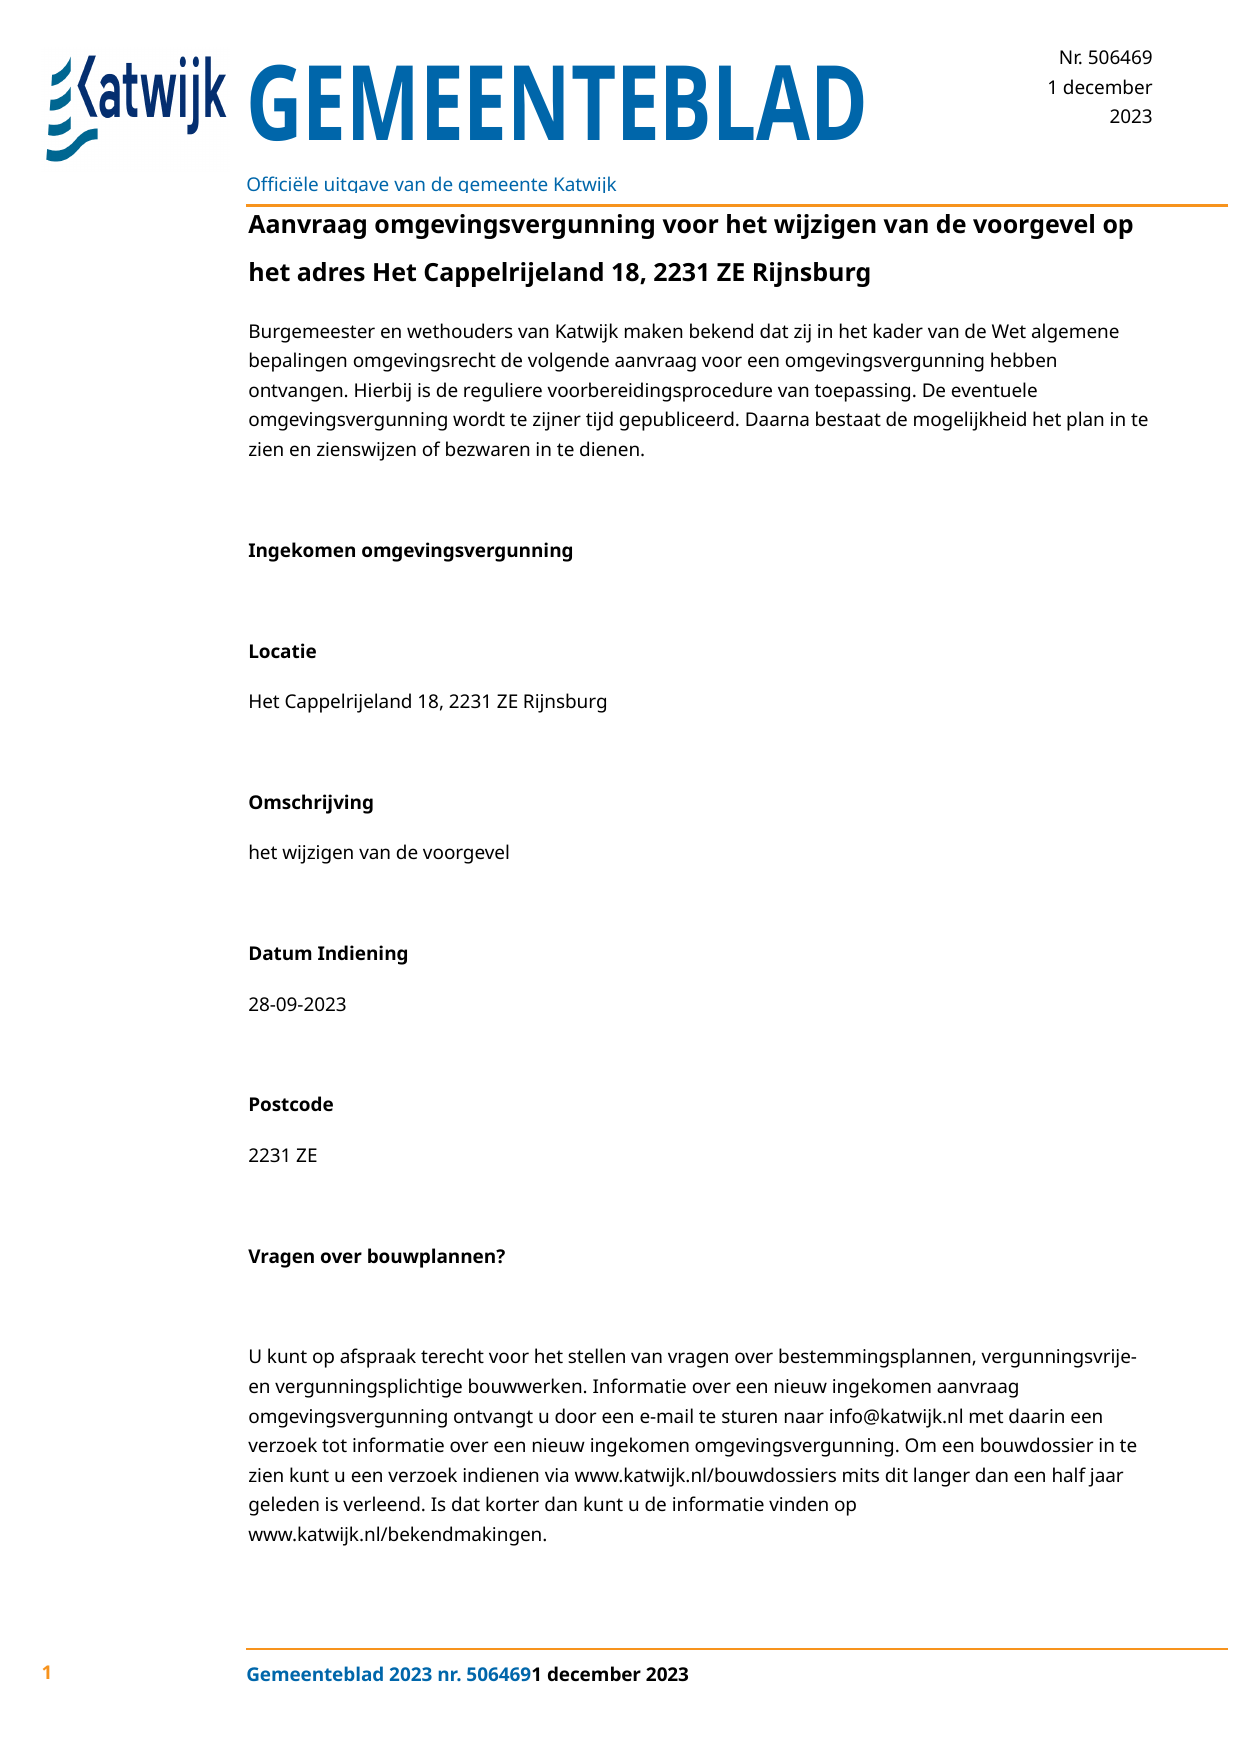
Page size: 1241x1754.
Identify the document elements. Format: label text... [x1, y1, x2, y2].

text Locatie [248, 638, 1152, 664]
picture [41, 47, 231, 172]
text Ingekomen omgevingsvergunning [248, 537, 1152, 563]
text 2231 ZE [248, 1142, 1152, 1168]
text Postcode [248, 1092, 1152, 1117]
text U kunt op afspraak terecht voor het stellen van vragen over bestemmingsplannen, vergunningsvrije- en vergunningsplichtige bouwwerken. Informatie over een nieuw ingekomen aanvraag omgevingsvergunning ontvangt u door een e-mail te sturen naar info@katwijk.nl met daarin een verzoek tot informatie over een nieuw ingekomen omgevingsvergunning. Om een bouwdossier in te zien kunt u een verzoek indienen via www.katwijk.nl/bouwdossiers mits dit langer dan een half jaar geleden is verleend. Is dat korter dan kunt u de informatie vinden op www.katwijk.nl/bekendmakingen. [248, 1344, 1152, 1547]
text Het Cappelrijeland 18, 2231 ZE Rijnsburg [248, 688, 1152, 714]
text 28-09-2023 [248, 991, 1152, 1017]
text Burgemeester en wethouders van Katwijk maken bekend dat zij in het kader van de Wet algemene bepalingen omgevingsrecht de volgende aanvraag voor een omgevingsvergunning hebben ontvangen. Hierbij is de reguliere voorbereidingsprocedure van toepassing. De eventuele omgevingsvergunning wordt te zijner tijd gepubliceerd. Daarna bestaat de mogelijkheid het plan in te zien en zienswijzen of bezwaren in te dienen. [248, 318, 1152, 462]
text Aanvraag omgevingsvergunning voor het wijzigen van de voorgevel op het adres Het Cappelrijeland 18, 2231 ZE Rijnsburg [248, 207, 1152, 288]
text het wijzigen van de voorgevel [248, 839, 1152, 865]
text Vragen over bouwplannen? [248, 1243, 1152, 1269]
text Datum Indiening [248, 940, 1152, 966]
text Omschrijving [248, 789, 1152, 815]
